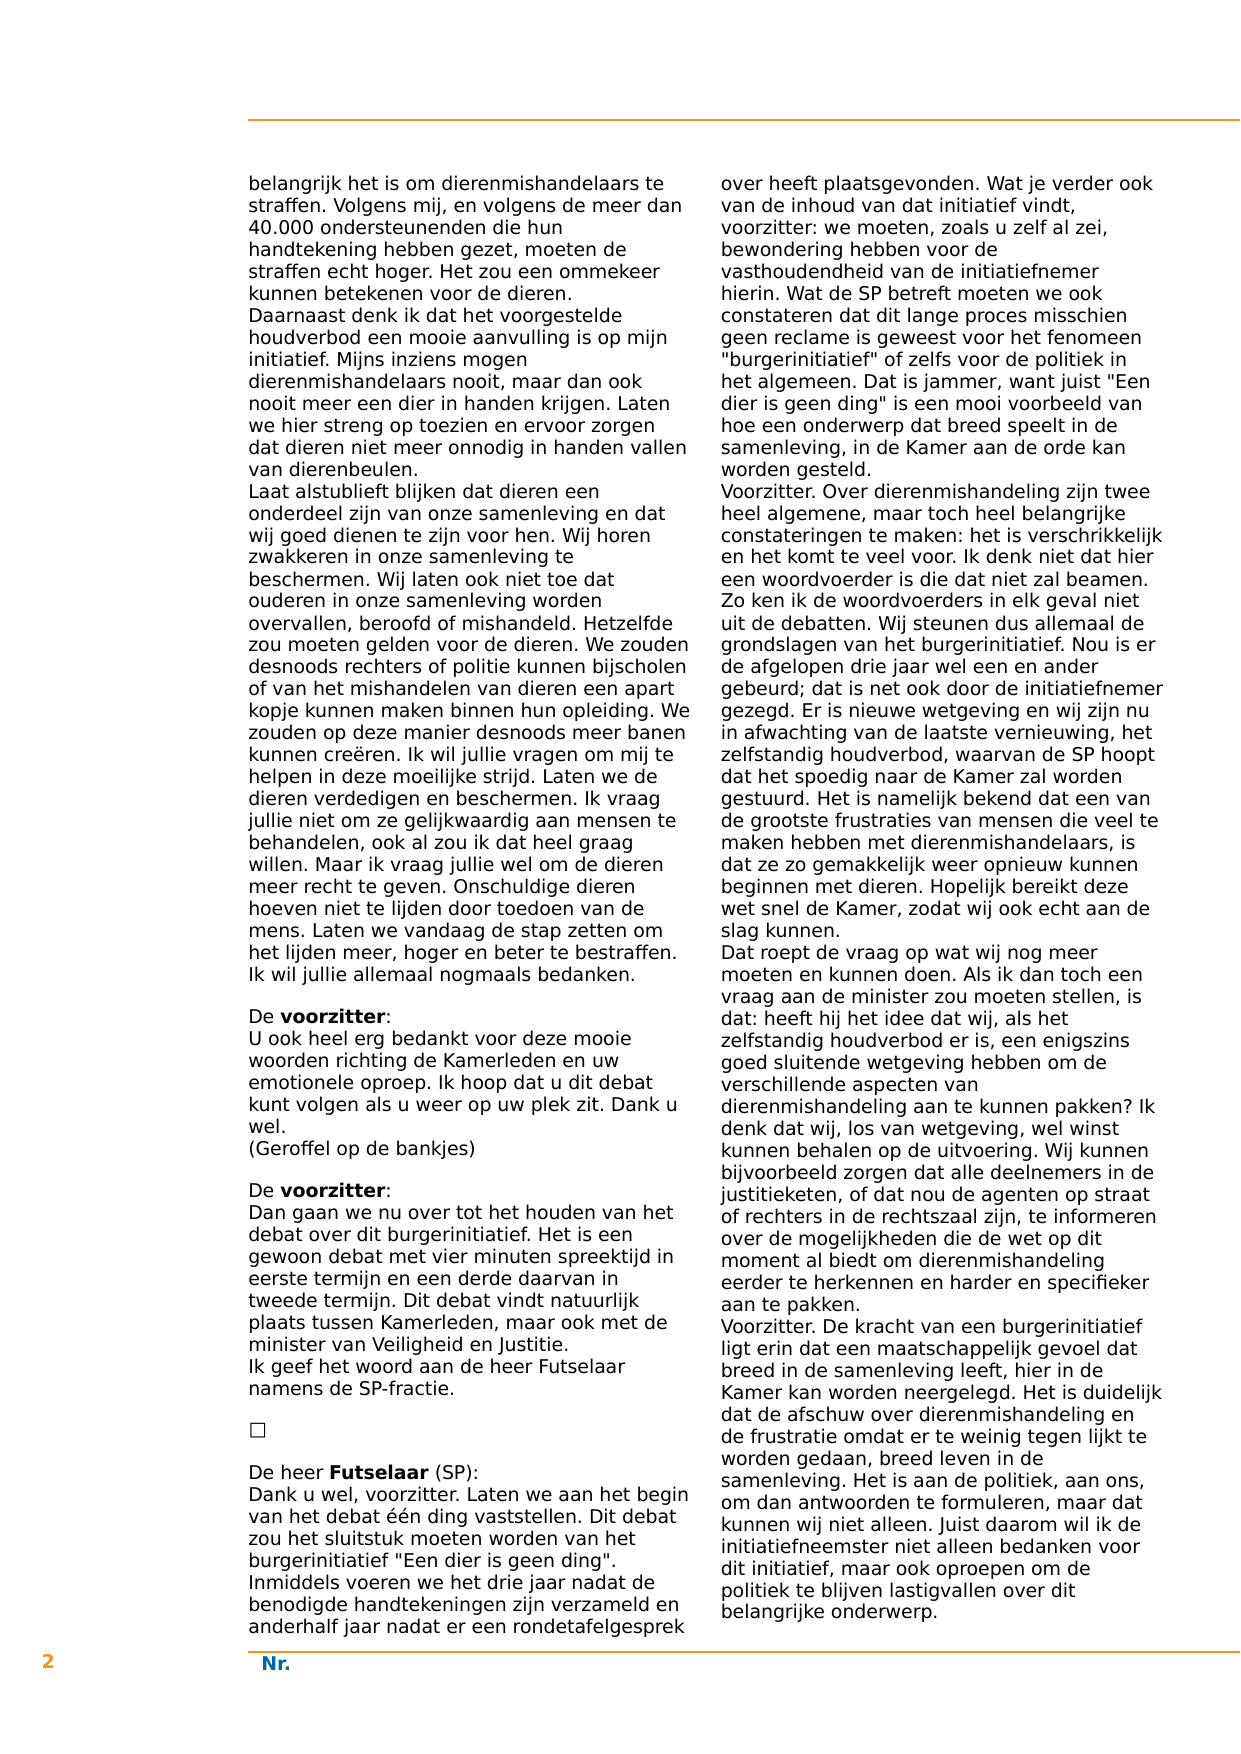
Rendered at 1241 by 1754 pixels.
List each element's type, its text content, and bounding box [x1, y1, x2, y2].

text Ik wil jullie allemaal nogmaals bedanken. [248, 964, 691, 986]
text Voorzitter. Over dierenmishandeling zijn twee heel algemene, maar toch heel belangrijke constateringen te maken: het is verschrikkelijk en het komt te veel voor. Ik denk niet dat hier een woordvoerder is die dat niet zal beamen. Zo ken ik de woordvoerders in elk geval niet uit de debatten. Wij steunen dus allemaal de grondslagen van het burgerinitiatief. Nou is er de afgelopen drie jaar wel een en ander gebeurd; dat is net ook door de initiatiefnemer gezegd. Er is nieuwe wetgeving en wij zijn nu in afwachting van de laatste vernieuwing, het zelfstandig houdverbod, waarvan de SP hoopt dat het spoedig naar de Kamer zal worden gestuurd. Het is namelijk bekend dat een van de grootste frustraties van mensen die veel te maken hebben met dierenmishandelaars, is dat ze zo gemakkelijk weer opnieuw kunnen beginnen met dieren. Hopelijk bereikt deze wet snel de Kamer, zodat wij ook echt aan de slag kunnen. [721, 481, 1163, 942]
text Voorzitter. De kracht van een burgerinitiatief ligt erin dat een maatschappelijk gevoel dat breed in de samenleving leeft, hier in de Kamer kan worden neergelegd. Het is duidelijk dat de afschuw over dierenmishandeling en de frustratie omdat er te weinig tegen lijkt te worden gedaan, breed leven in de samenleving. Het is aan de politiek, aan ons, om dan antwoorden te formuleren, maar dat kunnen wij niet alleen. Juist daarom wil ik de initiatiefneemster niet alleen bedanken voor dit initiatief, maar ook oproepen om de politiek te blijven lastigvallen over dit belangrijke onderwerp. [721, 1316, 1163, 1623]
text Dan gaan we nu over tot het houden van het debat over dit burgerinitiatief. Het is een gewoon debat met vier minuten spreektijd in eerste termijn en een derde daarvan in tweede termijn. Dit debat vindt natuurlijk plaats tussen Kamerleden, maar ook met de minister van Veiligheid en Justitie. [248, 1202, 691, 1356]
text Laat alstublieft blijken dat dieren een onderdeel zijn van onze samenleving en dat wij goed dienen te zijn voor hen. Wij horen zwakkeren in onze samenleving te beschermen. Wij laten ook niet toe dat ouderen in onze samenleving worden overvallen, beroofd of mishandeld. Hetzelfde zou moeten gelden voor de dieren. We zouden desnoods rechters of politie kunnen bijscholen of van het mishandelen van dieren een apart kopje kunnen maken binnen hun opleiding. We zouden op deze manier desnoods meer banen kunnen creëren. Ik wil jullie vragen om mij te helpen in deze moeilijke strijd. Laten we de dieren verdedigen en beschermen. Ik vraag jullie niet om ze gelijkwaardig aan mensen te behandelen, ook al zou ik dat heel graag willen. Maar ik vraag jullie wel om de dieren meer recht te geven. Onschuldige dieren hoeven niet te lijden door toedoen van de mens. Laten we vandaag de stap zetten om het lijden meer, hoger en beter te bestraffen. [248, 481, 691, 964]
text De voorzitter: [248, 1180, 691, 1202]
text De heer Futselaar (SP): [248, 1462, 691, 1484]
text Daarnaast denk ik dat het voorgestelde houdverbod een mooie aanvulling is op mijn initiatief. Mijns inziens mogen dierenmishandelaars nooit, maar dan ook nooit meer een dier in handen krijgen. Laten we hier streng op toezien en ervoor zorgen dat dieren niet meer onnodig in handen vallen van dierenbeulen. [248, 305, 691, 481]
text De voorzitter: [248, 1006, 691, 1028]
text belangrijk het is om dierenmishandelaars te straffen. Volgens mij, en volgens de meer dan 40.000 ondersteunenden die hun handtekening hebben gezet, moeten de straffen echt hoger. Het zou een ommekeer kunnen betekenen voor de dieren. [248, 173, 691, 305]
text Dat roept de vraag op wat wij nog meer moeten en kunnen doen. Als ik dan toch een vraag aan de minister zou moeten stellen, is dat: heeft hij het idee dat wij, als het zelfstandig houdverbod er is, een enigszins goed sluitende wetgeving hebben om de verschillende aspecten van dierenmishandeling aan te kunnen pakken? Ik denk dat wij, los van wetgeving, wel winst kunnen behalen op de uitvoering. Wij kunnen bijvoorbeeld zorgen dat alle deelnemers in de justitieketen, of dat nou de agenten op straat of rechters in de rechtszaal zijn, te informeren over de mogelijkheden die de wet op dit moment al biedt om dierenmishandeling eerder te herkennen en harder en specifieker aan te pakken. [721, 942, 1163, 1316]
text (Geroffel op de bankjes) [248, 1138, 691, 1160]
text ⬜ [248, 1420, 691, 1442]
text Dank u wel, voorzitter. Laten we aan het begin van het debat één ding vaststellen. Dit debat zou het sluitstuk moeten worden van het burgerinitiatief "Een dier is geen ding". Inmiddels voeren we het drie jaar nadat de benodigde handtekeningen zijn verzameld en anderhalf jaar nadat er een rondetafelgesprek [248, 1484, 691, 1637]
text over heeft plaatsgevonden. Wat je verder ook van de inhoud van dat initiatief vindt, voorzitter: we moeten, zoals u zelf al zei, bewondering hebben voor de vasthoudendheid van de initiatiefnemer hierin. Wat de SP betreft moeten we ook constateren dat dit lange proces misschien geen reclame is geweest voor het fenomeen "burgerinitiatief" of zelfs voor de politiek in het algemeen. Dat is jammer, want juist "Een dier is geen ding" is een mooi voorbeeld van hoe een onderwerp dat breed speelt in de samenleving, in de Kamer aan de orde kan worden gesteld. [721, 173, 1163, 481]
text U ook heel erg bedankt voor deze mooie woorden richting de Kamerleden en uw emotionele oproep. Ik hoop dat u dit debat kunt volgen als u weer op uw plek zit. Dank u wel. [248, 1028, 691, 1138]
text Ik geef het woord aan de heer Futselaar namens de SP-fractie. [248, 1356, 691, 1400]
